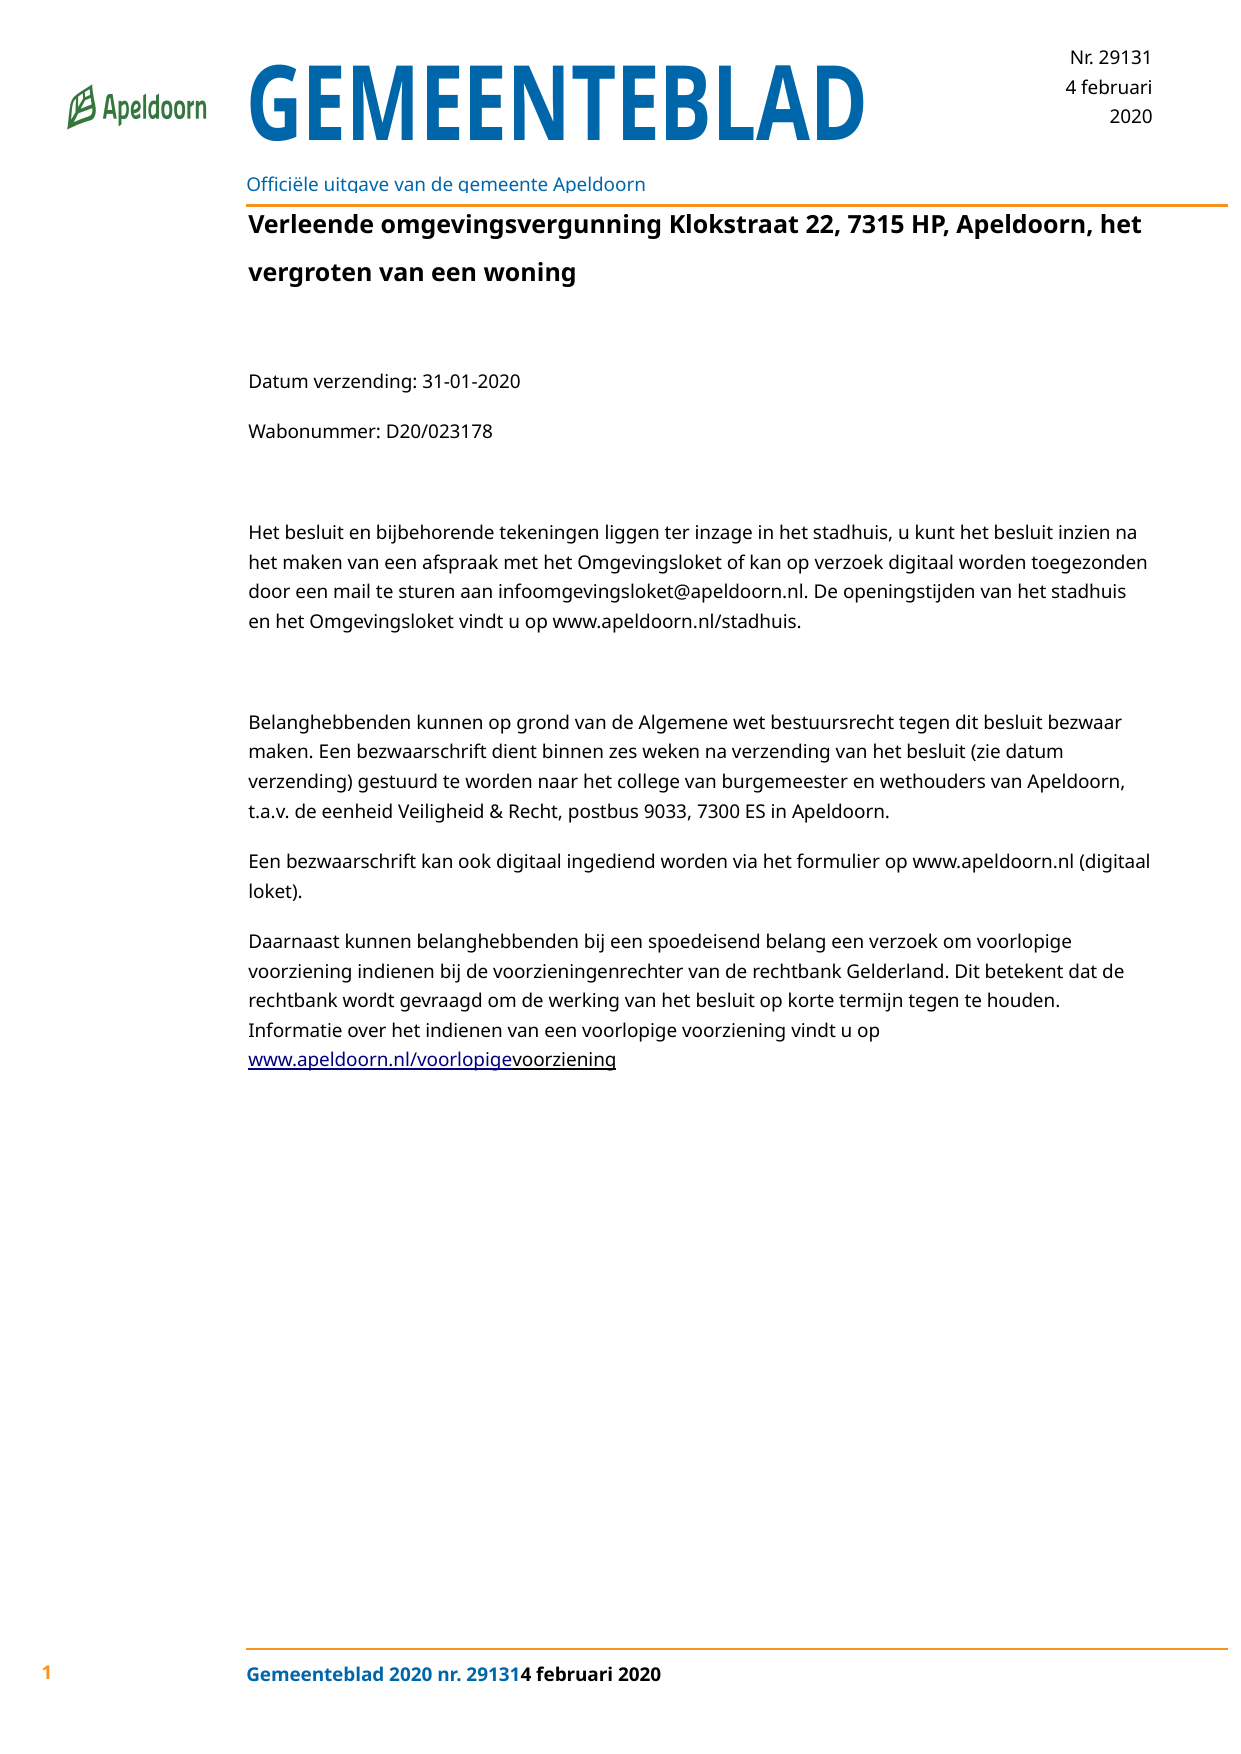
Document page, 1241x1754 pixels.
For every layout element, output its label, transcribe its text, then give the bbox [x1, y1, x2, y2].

text Belanghebbenden kunnen op grond van de Algemene wet bestuursrecht tegen dit besluit bezwaar maken. Een bezwaarschrift dient binnen zes weken na verzending van het besluit (zie datum verzending) gestuurd te worden naar het college van burgemeester en wethouders van Apeldoorn, t.a.v. de eenheid Veiligheid & Recht, postbus 9033, 7300 ES in Apeldoorn. [248, 709, 1152, 824]
text Verleende omgevingsvergunning Klokstraat 22, 7315 HP, Apeldoorn, het vergroten van een woning [248, 207, 1152, 288]
picture [41, 47, 231, 172]
text Het besluit en bijbehorende tekeningen liggen ter inzage in het stadhuis, u kunt het besluit inzien na het maken van een afspraak met het Omgevingsloket of kan op verzoek digitaal worden toegezonden door een mail te sturen aan infoomgevingsloket@apeldoorn.nl. De openingstijden van het stadhuis en het Omgevingsloket vindt u op www.apeldoorn.nl/stadhuis. [248, 519, 1152, 634]
text Datum verzending: 31-01-2020 [248, 368, 1152, 394]
text Wabonummer: D20/023178 [248, 419, 1152, 444]
text Daarnaast kunnen belanghebbenden bij een spoedeisend belang een verzoek om voorlopige voorziening indienen bij de voorzieningenrechter van de rechtbank Gelderland. Dit betekent dat de rechtbank wordt gevraagd om de werking van het besluit op korte termijn tegen te houden. Informatie over het indienen van een voorlopige voorziening vindt u op www.apeldoorn.nl/voorlopigevoorziening [248, 928, 1152, 1072]
text Een bezwaarschrift kan ook digitaal ingediend worden via het formulier op www.apeldoorn.nl (digitaal loket). [248, 848, 1152, 904]
